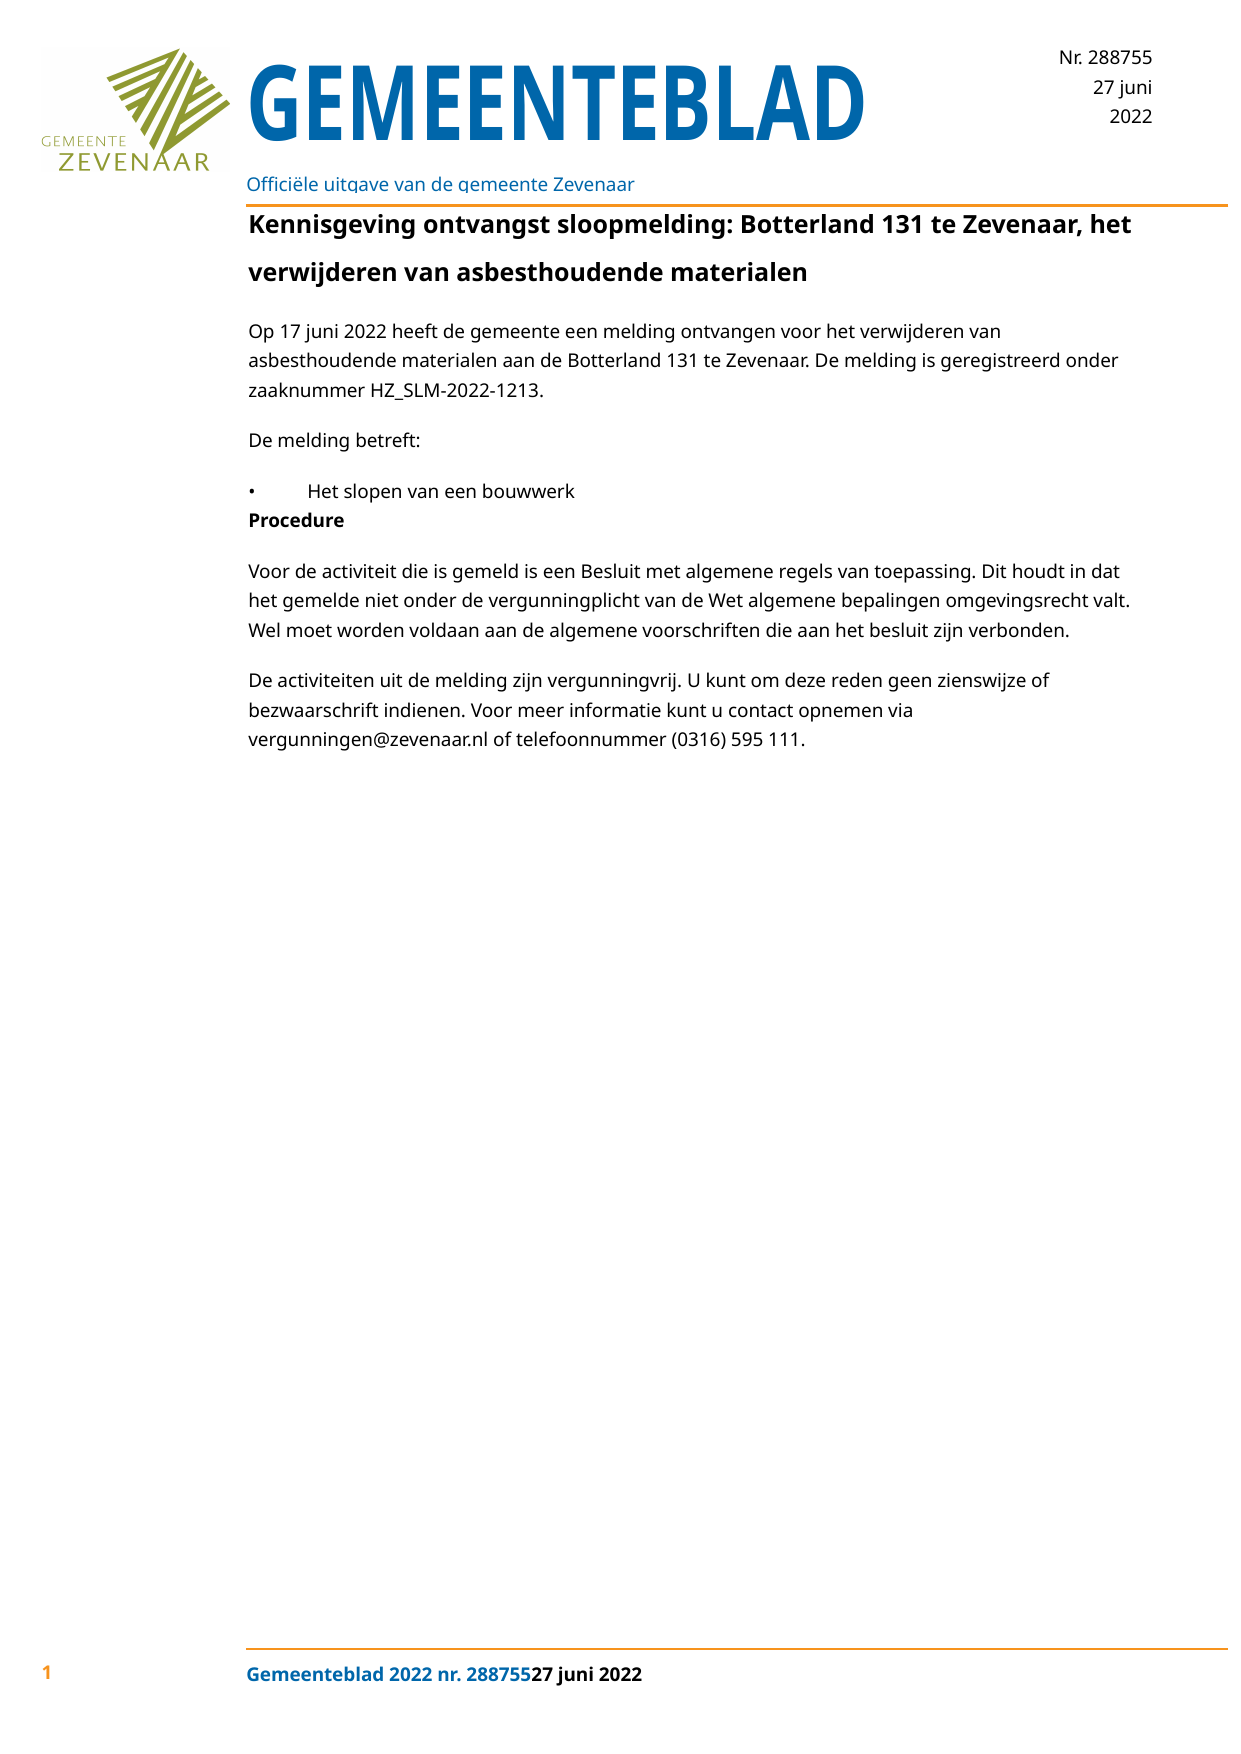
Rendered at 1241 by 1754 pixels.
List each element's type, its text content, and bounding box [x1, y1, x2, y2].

picture [41, 47, 231, 172]
text De activiteiten uit de melding zijn vergunningvrij. U kunt om deze reden geen zienswijze of bezwaarschrift indienen. Voor meer informatie kunt u contact opnemen via vergunningen@zevenaar.nl of telefoonnummer (0316) 595 111. [248, 667, 1152, 752]
text Op 17 juni 2022 heeft de gemeente een melding ontvangen voor het verwijderen van asbesthoudende materialen aan de Botterland 131 te Zevenaar. De melding is geregistreerd onder zaaknummer HZ_SLM-2022-1213. [248, 318, 1152, 403]
text De melding betreft: [248, 427, 1152, 453]
text Kennisgeving ontvangst sloopmelding: Botterland 131 te Zevenaar, het verwijderen van asbesthoudende materialen [248, 207, 1152, 288]
list Het slopen van een bouwwerk [248, 478, 1152, 504]
text Procedure [248, 507, 1152, 533]
text Voor de activiteit die is gemeld is een Besluit met algemene regels van toepassing. Dit houdt in dat het gemelde niet onder de vergunningplicht van de Wet algemene bepalingen omgevingsrecht valt. Wel moet worden voldaan aan de algemene voorschriften die aan het besluit zijn verbonden. [248, 558, 1152, 643]
